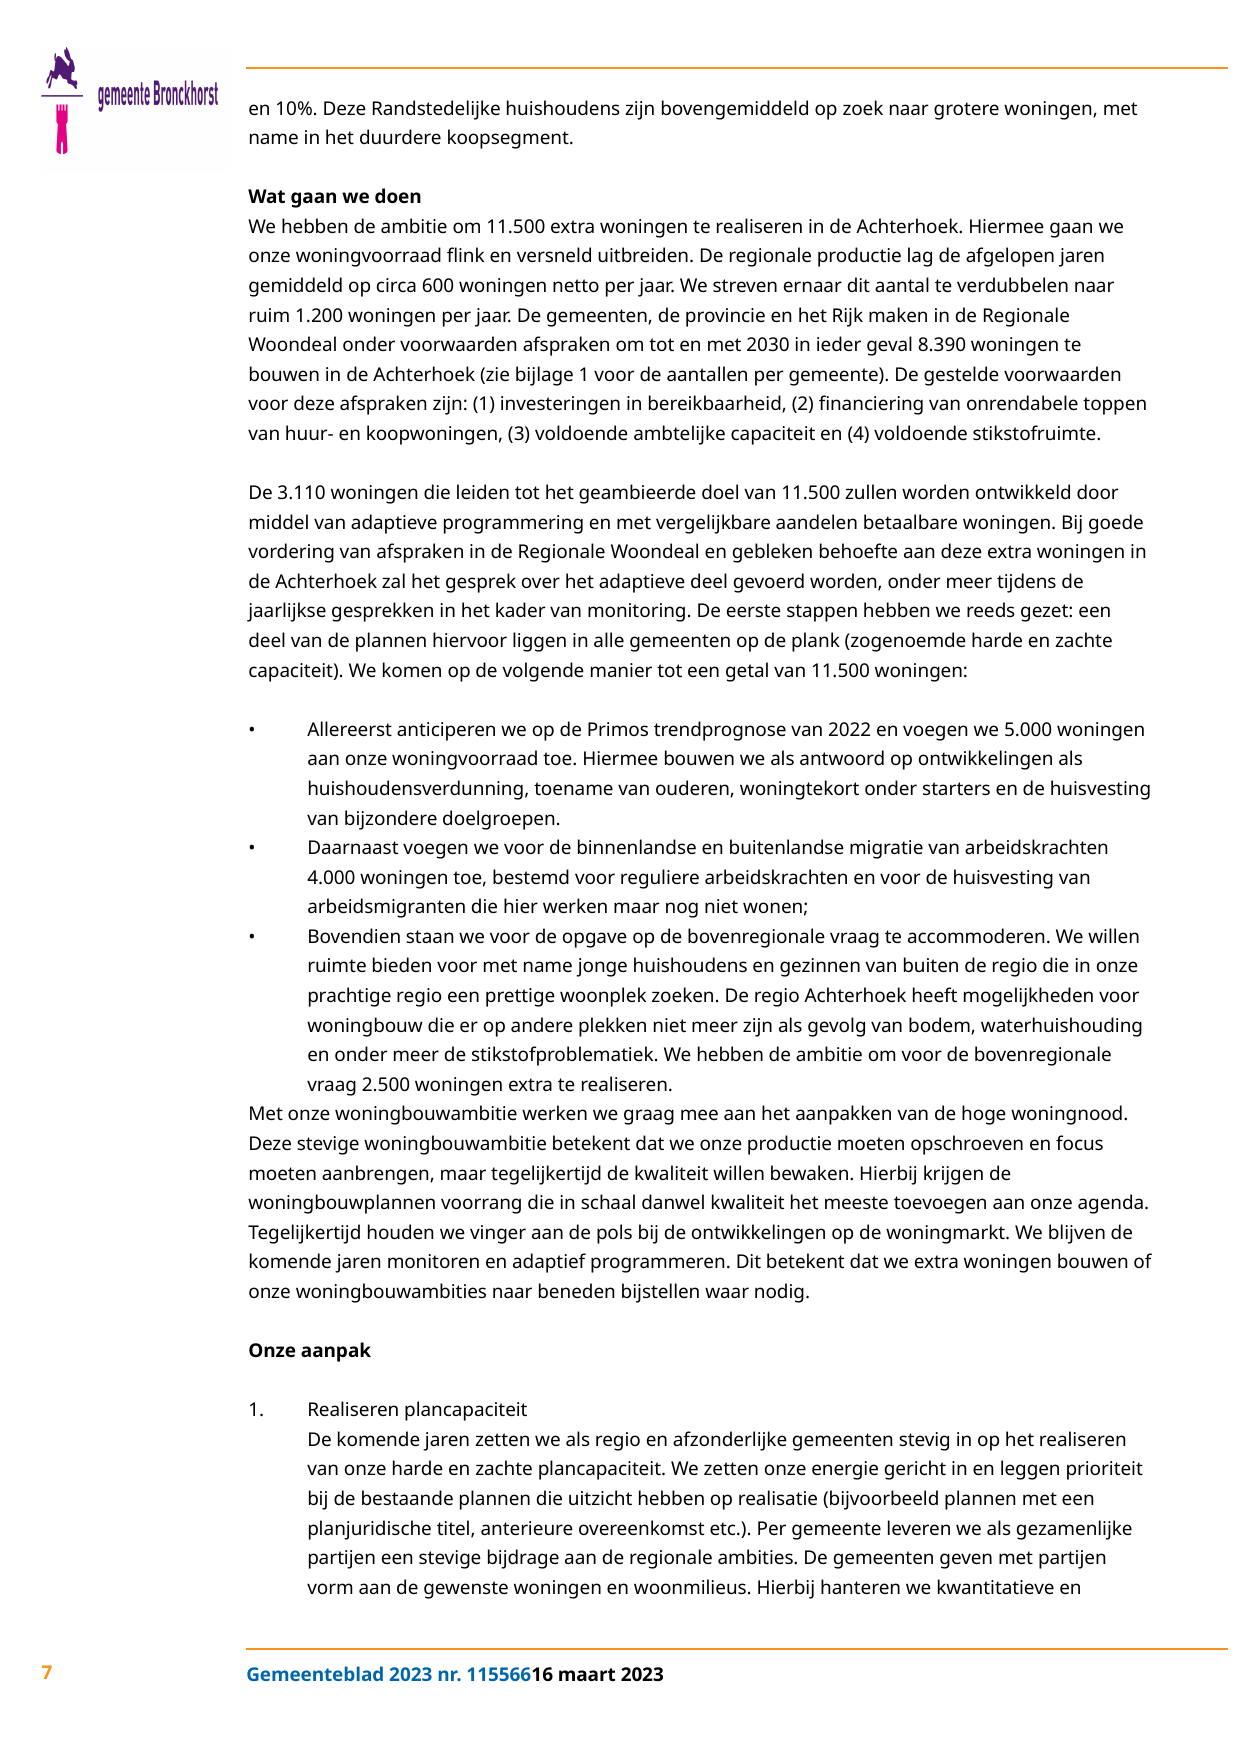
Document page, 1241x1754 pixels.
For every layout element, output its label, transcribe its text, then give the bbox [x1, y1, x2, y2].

text We hebben de ambitie om 11.500 extra woningen te realiseren in de Achterhoek. Hiermee gaan we onze woningvoorraad flink en versneld uitbreiden. De regionale productie lag de afgelopen jaren gemiddeld op circa 600 woningen netto per jaar. We streven ernaar dit aantal te verdubbelen naar ruim 1.200 woningen per jaar. De gemeenten, de provincie en het Rijk maken in de Regionale Woondeal onder voorwaarden afspraken om tot en met 2030 in ieder geval 8.390 woningen te bouwen in de Achterhoek (zie bijlage 1 voor de aantallen per gemeente). De gestelde voorwaarden voor deze afspraken zijn: (1) investeringen in bereikbaarheid, (2) financiering van onrendabele toppen van huur- en koopwoningen, (3) voldoende ambtelijke capaciteit en (4) voldoende stikstofruimte. [248, 213, 1152, 446]
list Daarnaast voegen we voor de binnenlandse en buitenlandse migratie van arbeidskrachten 4.000 woningen toe, bestemd voor reguliere arbeidskrachten en voor de huisvesting van arbeidsmigranten die hier werken maar nog niet wonen; [248, 834, 1152, 919]
text Onze aanpak [248, 1337, 1152, 1363]
text De 3.110 woningen die leiden tot het geambieerde doel van 11.500 zullen worden ontwikkeld door middel van adaptieve programmering en met vergelijkbare aandelen betaalbare woningen. Bij goede vordering van afspraken in de Regionale Woondeal en gebleken behoefte aan deze extra woningen in de Achterhoek zal het gesprek over het adaptieve deel gevoerd worden, onder meer tijdens de jaarlijkse gesprekken in het kader van monitoring. De eerste stappen hebben we reeds gezet: een deel van de plannen hiervoor liggen in alle gemeenten op de plank (zogenoemde harde en zachte capaciteit). We komen op de volgende manier tot een getal van 11.500 woningen: [248, 479, 1152, 683]
list Realiseren plancapaciteit [248, 1396, 1152, 1422]
list Allereerst anticiperen we op de Primos trendprognose van 2022 en voegen we 5.000 woningen aan onze woningvoorraad toe. Hiermee bouwen we als antwoord op ontwikkelingen als huishoudensverdunning, toename van ouderen, woningtekort onder starters en de huisvesting van bijzondere doelgroepen. [248, 716, 1152, 831]
list Bovendien staan we voor de opgave op de bovenregionale vraag te accommoderen. We willen ruimte bieden voor met name jonge huishoudens en gezinnen van buiten de regio die in onze prachtige regio een prettige woonplek zoeken. De regio Achterhoek heeft mogelijkheden voor woningbouw die er op andere plekken niet meer zijn als gevolg van bodem, waterhuishouding en onder meer de stikstofproblematiek. We hebben de ambitie om voor de bovenregionale vraag 2.500 woningen extra te realiseren. [248, 923, 1152, 1097]
text Wat gaan we doen [248, 183, 1152, 209]
text en 10%. Deze Randstedelijke huishoudens zijn bovengemiddeld op zoek naar grotere woningen, met name in het duurdere koopsegment. [248, 95, 1152, 150]
picture [41, 47, 231, 172]
text Met onze woningbouwambitie werken we graag mee aan het aanpakken van de hoge woningnood. Deze stevige woningbouwambitie betekent dat we onze productie moeten opschroeven en focus moeten aanbrengen, maar tegelijkertijd de kwaliteit willen bewaken. Hierbij krijgen de woningbouwplannen voorrang die in schaal danwel kwaliteit het meeste toevoegen aan onze agenda. Tegelijkertijd houden we vinger aan de pols bij de ontwikkelingen op de woningmarkt. We blijven de komende jaren monitoren en adaptief programmeren. Dit betekent dat we extra woningen bouwen of onze woningbouwambities naar beneden bijstellen waar nodig. [248, 1101, 1152, 1304]
list De komende jaren zetten we als regio en afzonderlijke gemeenten stevig in op het realiseren van onze harde en zachte plancapaciteit. We zetten onze energie gericht in en leggen prioriteit bij de bestaande plannen die uitzicht hebben op realisatie (bijvoorbeeld plannen met een planjuridische titel, anterieure overeenkomst etc.). Per gemeente leveren we als gezamenlijke partijen een stevige bijdrage aan de regionale ambities. De gemeenten geven met partijen vorm aan de gewenste woningen en woonmilieus. Hierbij hanteren we kwantitatieve en [248, 1426, 1152, 1600]
